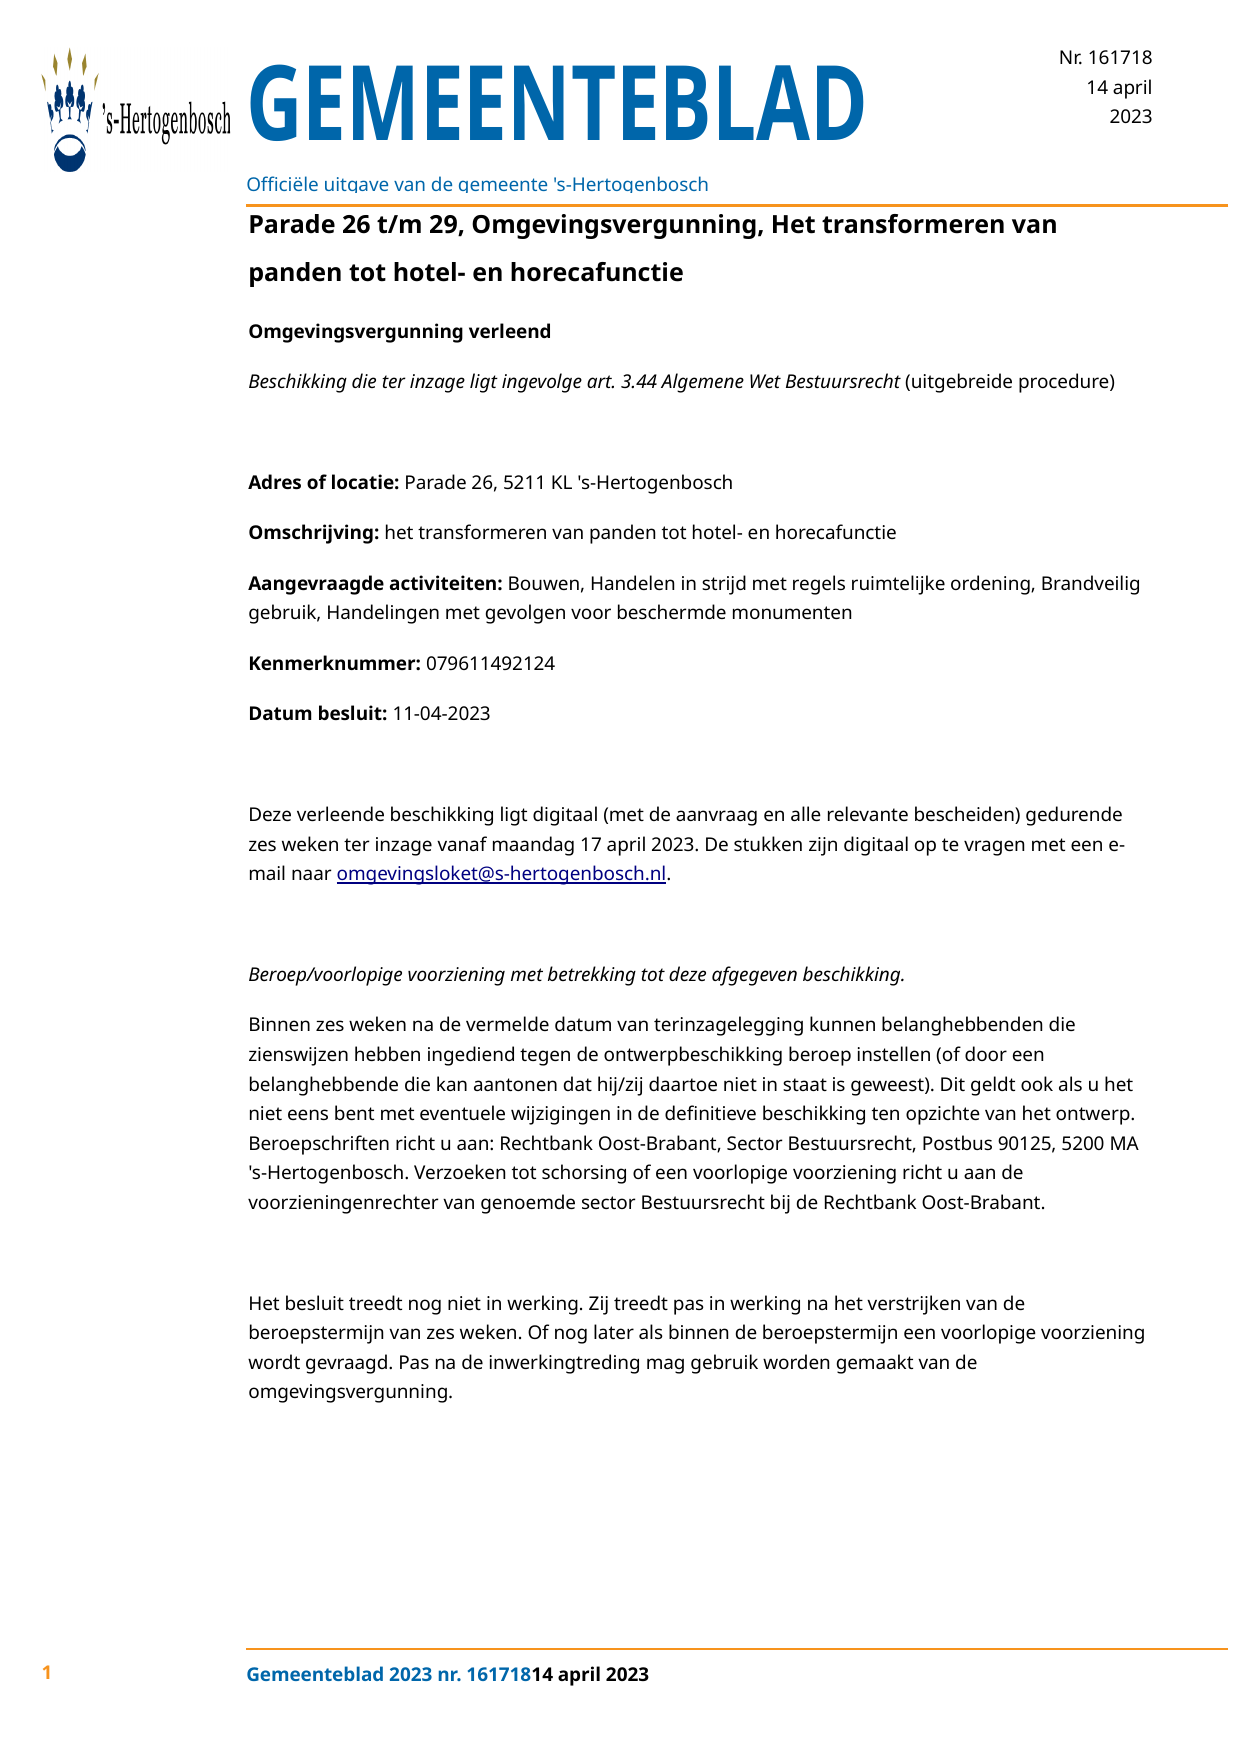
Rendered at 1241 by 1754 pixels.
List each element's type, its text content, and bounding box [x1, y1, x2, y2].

text Kenmerknummer: 079611492124 [248, 650, 1152, 676]
text Datum besluit: 11-04-2023 [248, 700, 1152, 726]
text Omgevingsvergunning verleend [248, 318, 1152, 344]
text Beschikking die ter inzage ligt ingevolge art. 3.44 Algemene Wet Bestuursrecht (uitgebreide procedure) [248, 368, 1152, 394]
text Adres of locatie: Parade 26, 5211 KL 's-Hertogenbosch [248, 469, 1152, 495]
text Aangevraagde activiteiten: Bouwen, Handelen in strijd met regels ruimtelijke ordening, Brandveilig gebruik, Handelingen met gevolgen voor beschermde monumenten [248, 570, 1152, 625]
text Binnen zes weken na de vermelde datum van terinzagelegging kunnen belanghebbenden die zienswijzen hebben ingediend tegen de ontwerpbeschikking beroep instellen (of door een belanghebbende die kan aantonen dat hij/zij daartoe niet in staat is geweest). Dit geldt ook als u het niet eens bent met eventuele wijzigingen in de definitieve beschikking ten opzichte van het ontwerp. Beroepschriften richt u aan: Rechtbank Oost-Brabant, Sector Bestuursrecht, Postbus 90125, 5200 MA 's-Hertogenbosch. Verzoeken tot schorsing of een voorlopige voorziening richt u aan de voorzieningenrechter van genoemde sector Bestuursrecht bij de Rechtbank Oost-Brabant. [248, 1012, 1152, 1215]
text Omschrijving: het transformeren van panden tot hotel- en horecafunctie [248, 519, 1152, 545]
text Het besluit treedt nog niet in werking. Zij treedt pas in werking na het verstrijken van de beroepstermijn van zes weken. Of nog later als binnen de beroepstermijn een voorlopige voorziening wordt gevraagd. Pas na de inwerkingtreding mag gebruik worden gemaakt van de omgevingsvergunning. [248, 1290, 1152, 1404]
picture [41, 47, 231, 172]
text Beroep/voorlopige voorziening met betrekking tot deze afgegeven beschikking. [248, 961, 1152, 987]
text Parade 26 t/m 29, Omgevingsvergunning, Het transformeren van panden tot hotel- en horecafunctie [248, 207, 1152, 288]
text Deze verleende beschikking ligt digitaal (met de aanvraag en alle relevante bescheiden) gedurende zes weken ter inzage vanaf maandag 17 april 2023. De stukken zijn digitaal op te vragen met een e-mail naar omgevingsloket@s-hertogenbosch.nl. [248, 801, 1152, 886]
